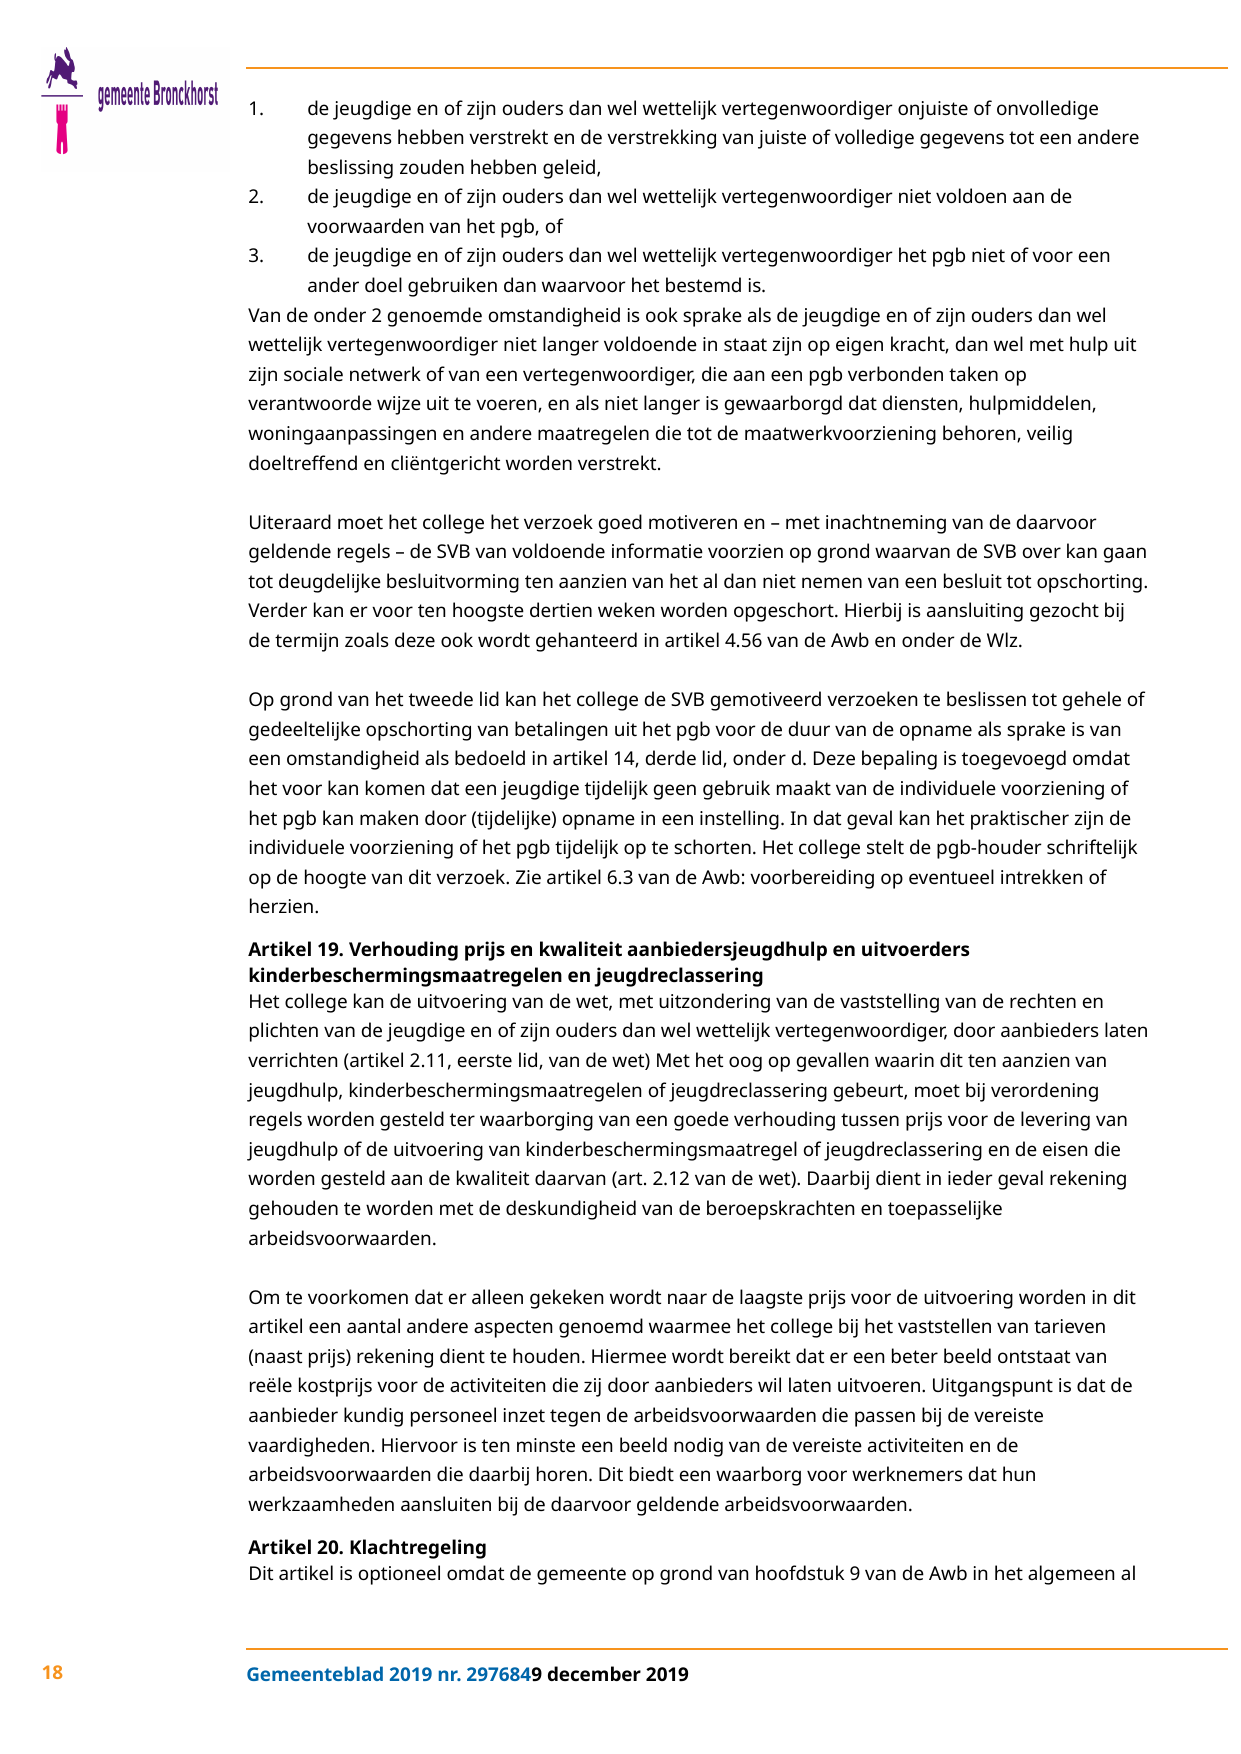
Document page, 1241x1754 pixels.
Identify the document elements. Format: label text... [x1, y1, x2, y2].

list de jeugdige en of zijn ouders dan wel wettelijk vertegenwoordiger het pgb niet of voor een ander doel gebruiken dan waarvoor het bestemd is. [248, 243, 1152, 298]
list de jeugdige en of zijn ouders dan wel wettelijk vertegenwoordiger onjuiste of onvolledige gegevens hebben verstrekt en de verstrekking van juiste of volledige gegevens tot een andere beslissing zouden hebben geleid, [248, 95, 1152, 180]
text Het college kan de uitvoering van de wet, met uitzondering van de vaststelling van de rechten en plichten van de jeugdige en of zijn ouders dan wel wettelijk vertegenwoordiger, door aanbieders laten verrichten (artikel 2.11, eerste lid, van de wet) Met het oog op gevallen waarin dit ten aanzien van jeugdhulp, kinderbeschermingsmaatregelen of jeugdreclassering gebeurt, moet bij verordening regels worden gesteld ter waarborging van een goede verhouding tussen prijs voor de levering van jeugdhulp of de uitvoering van kinderbeschermingsmaatregel of jeugdreclassering en de eisen die worden gesteld aan de kwaliteit daarvan (art. 2.12 van de wet). Daarbij dient in ieder geval rekening gehouden te worden met de deskundigheid van de beroepskrachten en toepasselijke arbeidsvoorwaarden. [248, 988, 1152, 1251]
text Op grond van het tweede lid kan het college de SVB gemotiveerd verzoeken te beslissen tot gehele of gedeeltelijke opschorting van betalingen uit het pgb voor de duur van de opname als sprake is van een omstandigheid als bedoeld in artikel 14, derde lid, onder d. Deze bepaling is toegevoegd omdat het voor kan komen dat een jeugdige tijdelijk geen gebruik maakt van de individuele voorziening of het pgb kan maken door (tijdelijke) opname in een instelling. In dat geval kan het praktischer zijn de individuele voorziening of het pgb tijdelijk op te schorten. Het college stelt de pgb-houder schriftelijk op de hoogte van dit verzoek. Zie artikel 6.3 van de Awb: voorbereiding op eventueel intrekken of herzien. [248, 686, 1152, 919]
text Uiteraard moet het college het verzoek goed motiveren en – met inachtneming van de daarvoor geldende regels – de SVB van voldoende informatie voorzien op grond waarvan de SVB over kan gaan tot deugdelijke besluitvorming ten aanzien van het al dan niet nemen van een besluit tot opschorting. Verder kan er voor ten hoogste dertien weken worden opgeschort. Hierbij is aansluiting gezocht bij de termijn zoals deze ook wordt gehanteerd in artikel 4.56 van de Awb en onder de Wlz. [248, 509, 1152, 653]
text Van de onder 2 genoemde omstandigheid is ook sprake als de jeugdige en of zijn ouders dan wel wettelijk vertegenwoordiger niet langer voldoende in staat zijn op eigen kracht, dan wel met hulp uit zijn sociale netwerk of van een vertegenwoordiger, die aan een pgb verbonden taken op verantwoorde wijze uit te voeren, en als niet langer is gewaarborgd dat diensten, hulpmiddelen, woningaanpassingen en andere maatregelen die tot de maatwerkvoorziening behoren, veilig doeltreffend en cliëntgericht worden verstrekt. [248, 302, 1152, 476]
text Artikel 20. Klachtregeling [248, 1534, 1152, 1560]
picture [41, 47, 231, 172]
list de jeugdige en of zijn ouders dan wel wettelijk vertegenwoordiger niet voldoen aan de voorwaarden van het pgb, of [248, 183, 1152, 239]
text Om te voorkomen dat er alleen gekeken wordt naar de laagste prijs voor de uitvoering worden in dit artikel een aantal andere aspecten genoemd waarmee het college bij het vaststellen van tarieven (naast prijs) rekening dient te houden. Hiermee wordt bereikt dat er een beter beeld ontstaat van reële kostprijs voor de activiteiten die zij door aanbieders wil laten uitvoeren. Uitgangspunt is dat de aanbieder kundig personeel inzet tegen de arbeidsvoorwaarden die passen bij de vereiste vaardigheden. Hiervoor is ten minste een beeld nodig van de vereiste activiteiten en de arbeidsvoorwaarden die daarbij horen. Dit biedt een waarborg voor werknemers dat hun werkzaamheden aansluiten bij de daarvoor geldende arbeidsvoorwaarden. [248, 1284, 1152, 1517]
text Artikel 19. Verhouding prijs en kwaliteit aanbiedersjeugdhulp en uitvoerders kinderbeschermingsmaatregelen en jeugdreclassering [248, 937, 1152, 988]
text Dit artikel is optioneel omdat de gemeente op grond van hoofdstuk 9 van de Awb in het algemeen al [248, 1560, 1152, 1586]
